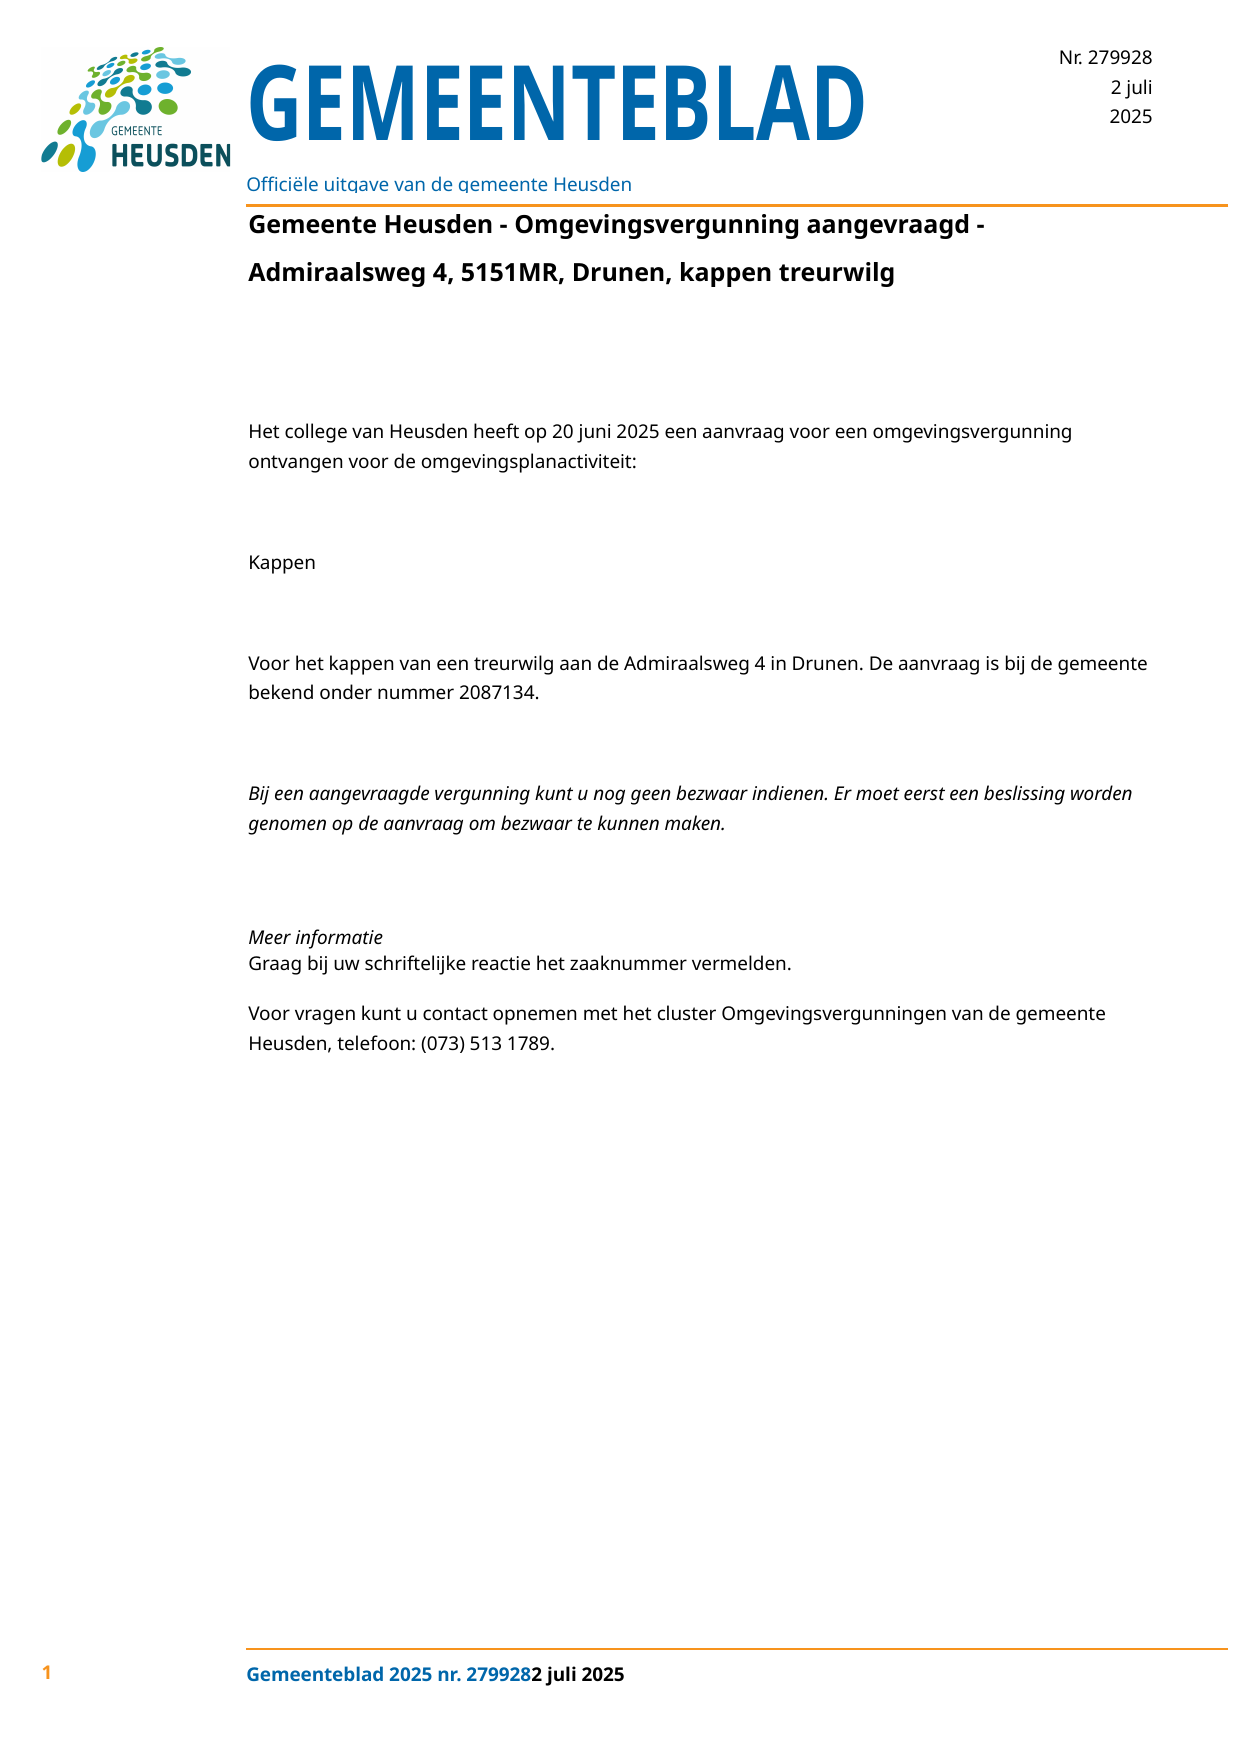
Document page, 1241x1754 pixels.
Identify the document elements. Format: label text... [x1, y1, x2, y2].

text Graag bij uw schriftelijke reactie het zaaknummer vermelden. [248, 950, 1152, 976]
picture [41, 47, 231, 172]
text Kappen [248, 549, 1152, 575]
text Het college van Heusden heeft op 20 juni 2025 een aanvraag voor een omgevingsvergunning ontvangen voor de omgevingsplanactiviteit: [248, 419, 1152, 474]
text Gemeente Heusden - Omgevingsvergunning aangevraagd - Admiraalsweg 4, 5151MR, Drunen, kappen treurwilg [248, 207, 1152, 288]
text Meer informatie [248, 924, 1152, 950]
text Bij een aangevraagde vergunning kunt u nog geen bezwaar indienen. Er moet eerst een beslissing worden genomen op de aanvraag om bezwaar te kunnen maken. [248, 780, 1152, 836]
text Voor het kappen van een treurwilg aan de Admiraalsweg 4 in Drunen. De aanvraag is bij de gemeente bekend onder nummer 2087134. [248, 650, 1152, 705]
text Voor vragen kunt u contact opnemen met het cluster Omgevingsvergunningen van de gemeente Heusden, telefoon: (073) 513 1789. [248, 1001, 1152, 1056]
